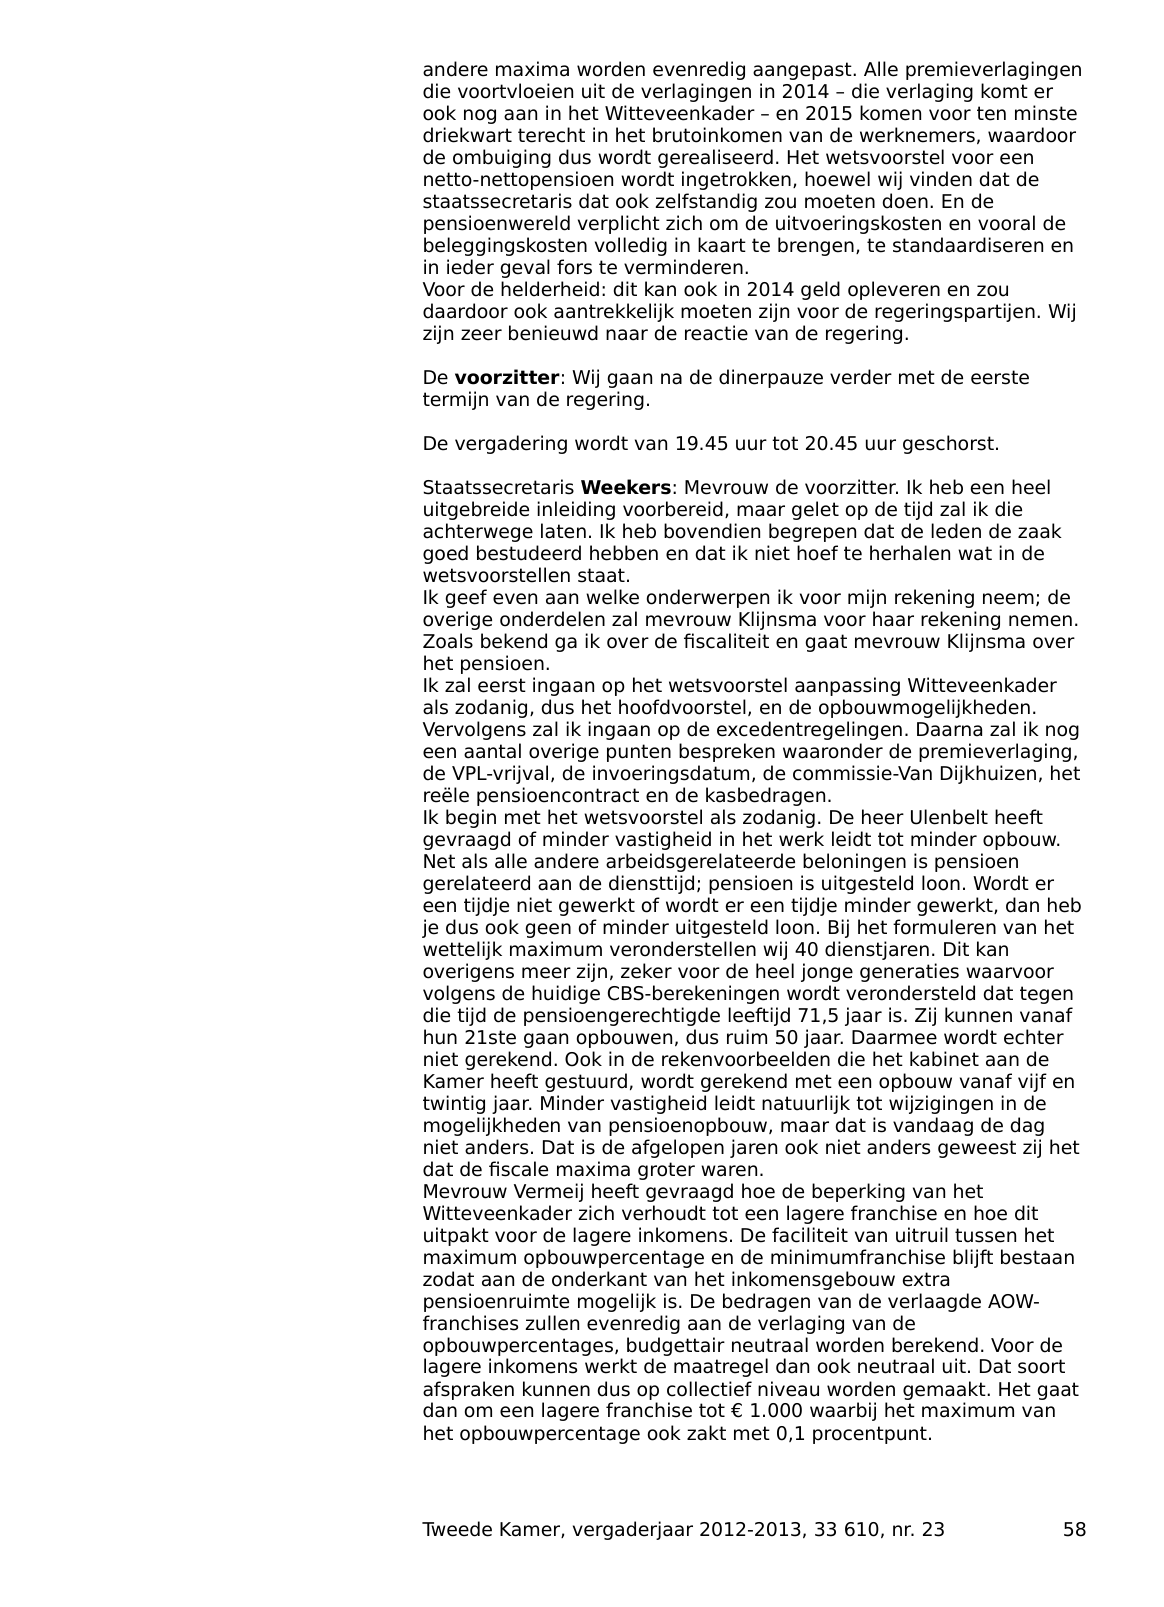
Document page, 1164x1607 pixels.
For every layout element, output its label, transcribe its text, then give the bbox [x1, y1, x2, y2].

text De voorzitter: Wij gaan na de dinerpauze verder met de eerste termijn van de regering. [422, 367, 1087, 411]
text andere maxima worden evenredig aangepast. Alle premieverlagingen die voortvloeien uit de verlagingen in 2014 – die verlaging komt er ook nog aan in het Witteveenkader – en 2015 komen voor ten minste driekwart terecht in het brutoinkomen van de werknemers, waardoor de ombuiging dus wordt gerealiseerd. Het wetsvoorstel voor een netto-nettopensioen wordt ingetrokken, hoewel wij vinden dat de staatssecretaris dat ook zelfstandig zou moeten doen. En de pensioenwereld verplicht zich om de uitvoeringskosten en vooral de beleggingskosten volledig in kaart te brengen, te standaardiseren en in ieder geval fors te verminderen. [422, 59, 1087, 279]
text Ik zal eerst ingaan op het wetsvoorstel aanpassing Witteveenkader als zodanig, dus het hoofdvoorstel, en de opbouwmogelijkheden. Vervolgens zal ik ingaan op de excedentregelingen. Daarna zal ik nog een aantal overige punten bespreken waaronder de premieverlaging, de VPL-vrijval, de invoeringsdatum, de commissie-Van Dijkhuizen, het reële pensioencontract en de kasbedragen. [422, 675, 1087, 807]
text Ik begin met het wetsvoorstel als zodanig. De heer Ulenbelt heeft gevraagd of minder vastigheid in het werk leidt tot minder opbouw. Net als alle andere arbeidsgerelateerde beloningen is pensioen gerelateerd aan de diensttijd; pensioen is uitgesteld loon. Wordt er een tijdje niet gewerkt of wordt er een tijdje minder gewerkt, dan heb je dus ook geen of minder uitgesteld loon. Bij het formuleren van het wettelijk maximum veronderstellen wij 40 dienstjaren. Dit kan overigens meer zijn, zeker voor de heel jonge generaties waarvoor volgens de huidige CBS-berekeningen wordt verondersteld dat tegen die tijd de pensioengerechtigde leeftijd 71,5 jaar is. Zij kunnen vanaf hun 21ste gaan opbouwen, dus ruim 50 jaar. Daarmee wordt echter niet gerekend. Ook in de rekenvoorbeelden die het kabinet aan de Kamer heeft gestuurd, wordt gerekend met een opbouw vanaf vijf en twintig jaar. Minder vastigheid leidt natuurlijk tot wijzigingen in de mogelijkheden van pensioenopbouw, maar dat is vandaag de dag niet anders. Dat is de afgelopen jaren ook niet anders geweest zij het dat de fiscale maxima groter waren. [422, 807, 1087, 1181]
text Staatssecretaris Weekers: Mevrouw de voorzitter. Ik heb een heel uitgebreide inleiding voorbereid, maar gelet op de tijd zal ik die achterwege laten. Ik heb bovendien begrepen dat de leden de zaak goed bestudeerd hebben en dat ik niet hoef te herhalen wat in de wetsvoorstellen staat. [422, 477, 1087, 587]
text Ik geef even aan welke onderwerpen ik voor mijn rekening neem; de overige onderdelen zal mevrouw Klijnsma voor haar rekening nemen. Zoals bekend ga ik over de fiscaliteit en gaat mevrouw Klijnsma over het pensioen. [422, 587, 1087, 675]
text Voor de helderheid: dit kan ook in 2014 geld opleveren en zou daardoor ook aantrekkelijk moeten zijn voor de regeringspartijen. Wij zijn zeer benieuwd naar de reactie van de regering. [422, 279, 1087, 345]
text Mevrouw Vermeij heeft gevraagd hoe de beperking van het Witteveenkader zich verhoudt tot een lagere franchise en hoe dit uitpakt voor de lagere inkomens. De faciliteit van uitruil tussen het maximum opbouwpercentage en de minimumfranchise blijft bestaan zodat aan de onderkant van het inkomensgebouw extra pensioenruimte mogelijk is. De bedragen van de verlaagde AOW-franchises zullen evenredig aan de verlaging van de opbouwpercentages, budgettair neutraal worden berekend. Voor de lagere inkomens werkt de maatregel dan ook neutraal uit. Dat soort afspraken kunnen dus op collectief niveau worden gemaakt. Het gaat dan om een lagere franchise tot € 1.000 waarbij het maximum van het opbouwpercentage ook zakt met 0,1 procentpunt. [422, 1181, 1087, 1444]
text De vergadering wordt van 19.45 uur tot 20.45 uur geschorst. [422, 433, 1087, 455]
